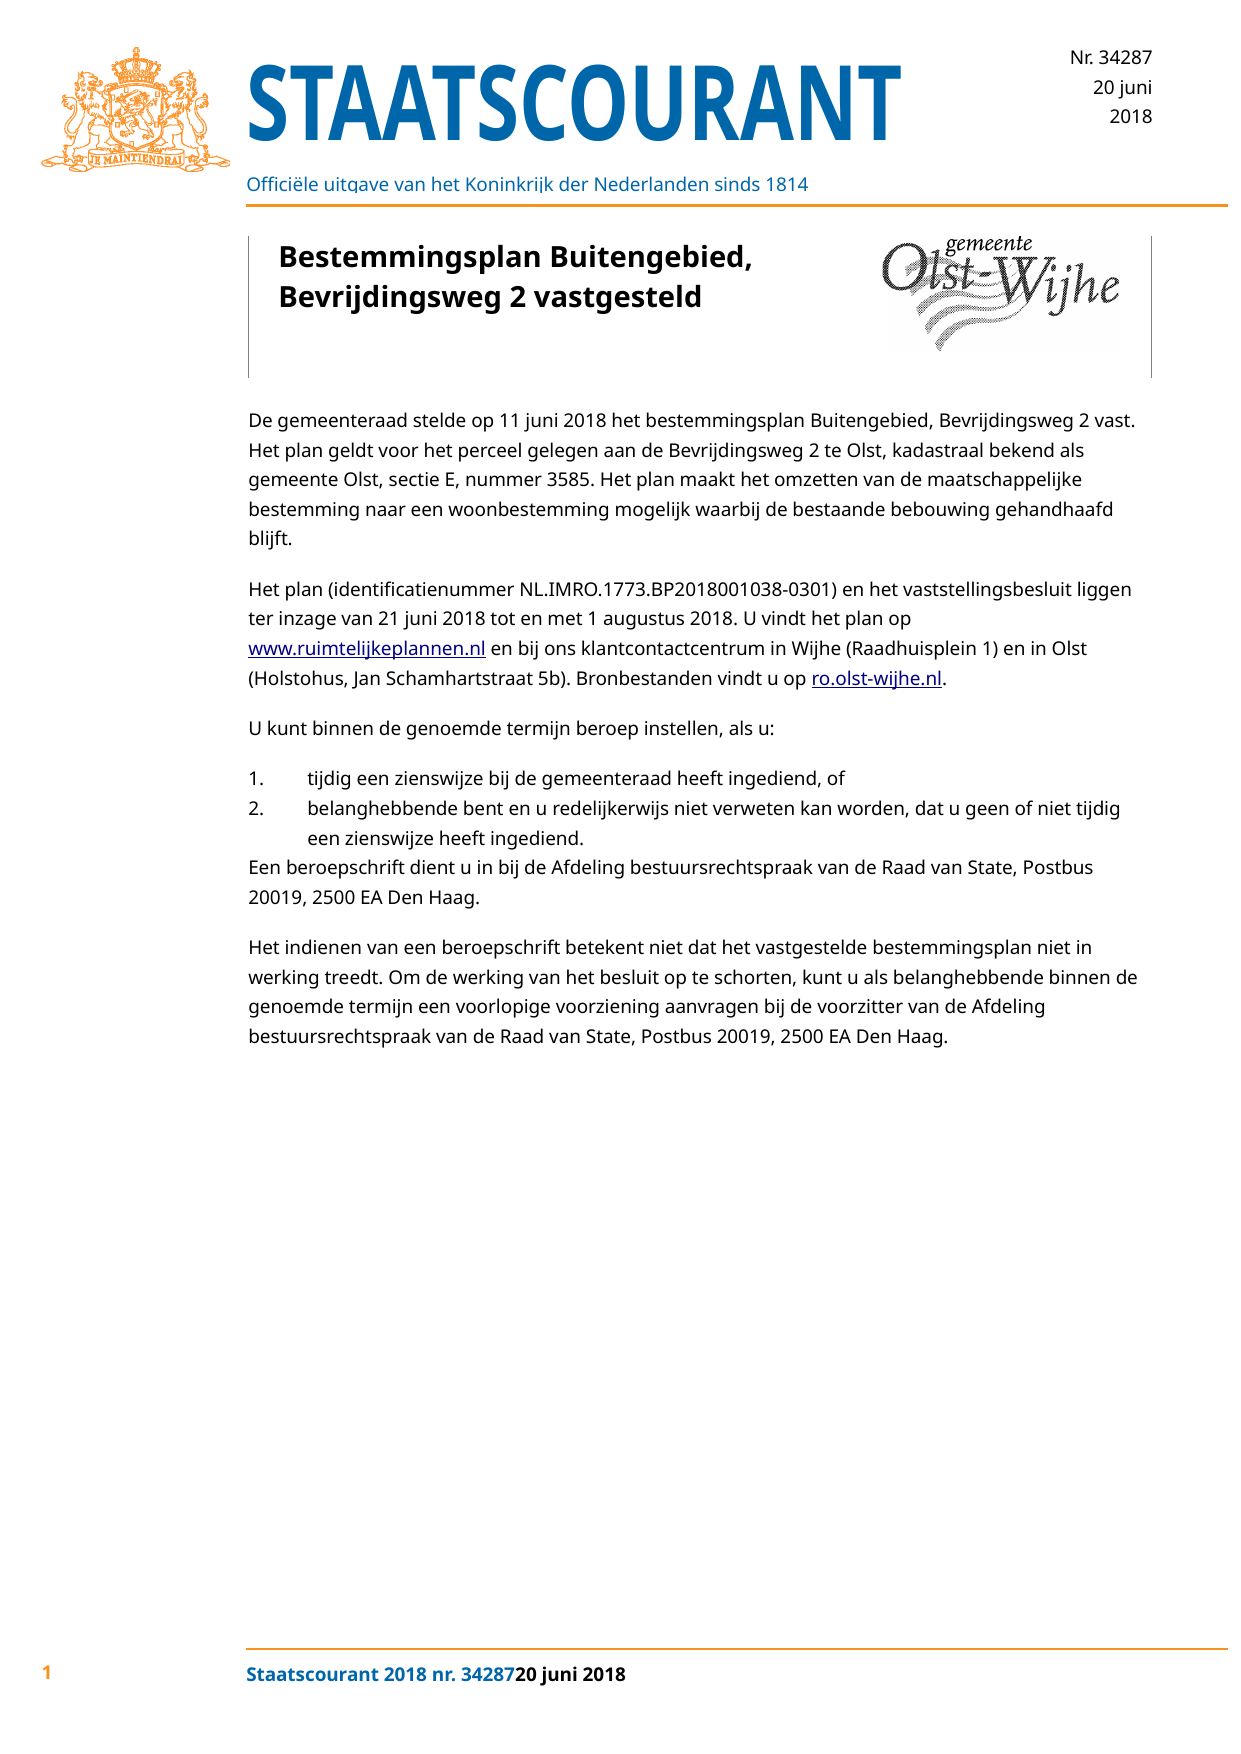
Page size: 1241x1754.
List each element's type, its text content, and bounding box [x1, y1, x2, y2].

list belanghebbende bent en u redelijkerwijs niet verweten kan worden, dat u geen of niet tijdig een zienswijze heeft ingediend. [248, 795, 1152, 850]
text Het plan (identificatienummer NL.IMRO.1773.BP2018001038-0301) en het vaststellingsbesluit liggen ter inzage van 21 juni 2018 tot en met 1 augustus 2018. U vindt het plan op www.ruimtelijkeplannen.nl en bij ons klantcontactcentrum in Wijhe (Raadhuisplein 1) en in Olst (Holstohus, Jan Schamhartstraat 5b). Bronbestanden vindt u op ro.olst-wijhe.nl. [248, 576, 1152, 690]
text Een beroepschrift dient u in bij de Afdeling bestuursrechtspraak van de Raad van State, Postbus 20019, 2500 EA Den Haag. [248, 854, 1152, 909]
text Het indienen van een beroepschrift betekent niet dat het vastgestelde bestemmingsplan niet in werking treedt. Om de werking van het besluit op te schorten, kunt u als belanghebbende binnen de genoemde termijn een voorlopige voorziening aanvragen bij de voorzitter van de Afdeling bestuursrechtspraak van de Raad van State, Postbus 20019, 2500 EA Den Haag. [248, 934, 1152, 1049]
picture [882, 236, 1119, 352]
table_header [850, 236, 1151, 378]
table_header Bestemmingsplan Buitengebied, Bevrijdingsweg 2 vastgesteld [249, 236, 850, 378]
text De gemeenteraad stelde op 11 juni 2018 het bestemmingsplan Buitengebied, Bevrijdingsweg 2 vast. Het plan geldt voor het perceel gelegen aan de Bevrijdingsweg 2 te Olst, kadastraal bekend als gemeente Olst, sectie E, nummer 3585. Het plan maakt het omzetten van de maatschappelijke bestemming naar een woonbestemming mogelijk waarbij de bestaande bebouwing gehandhaafd blijft. [248, 407, 1152, 551]
picture [41, 47, 231, 172]
text U kunt binnen de genoemde termijn beroep instellen, als u: [248, 715, 1152, 741]
list tijdig een zienswijze bij de gemeenteraad heeft ingediend, of [248, 766, 1152, 791]
